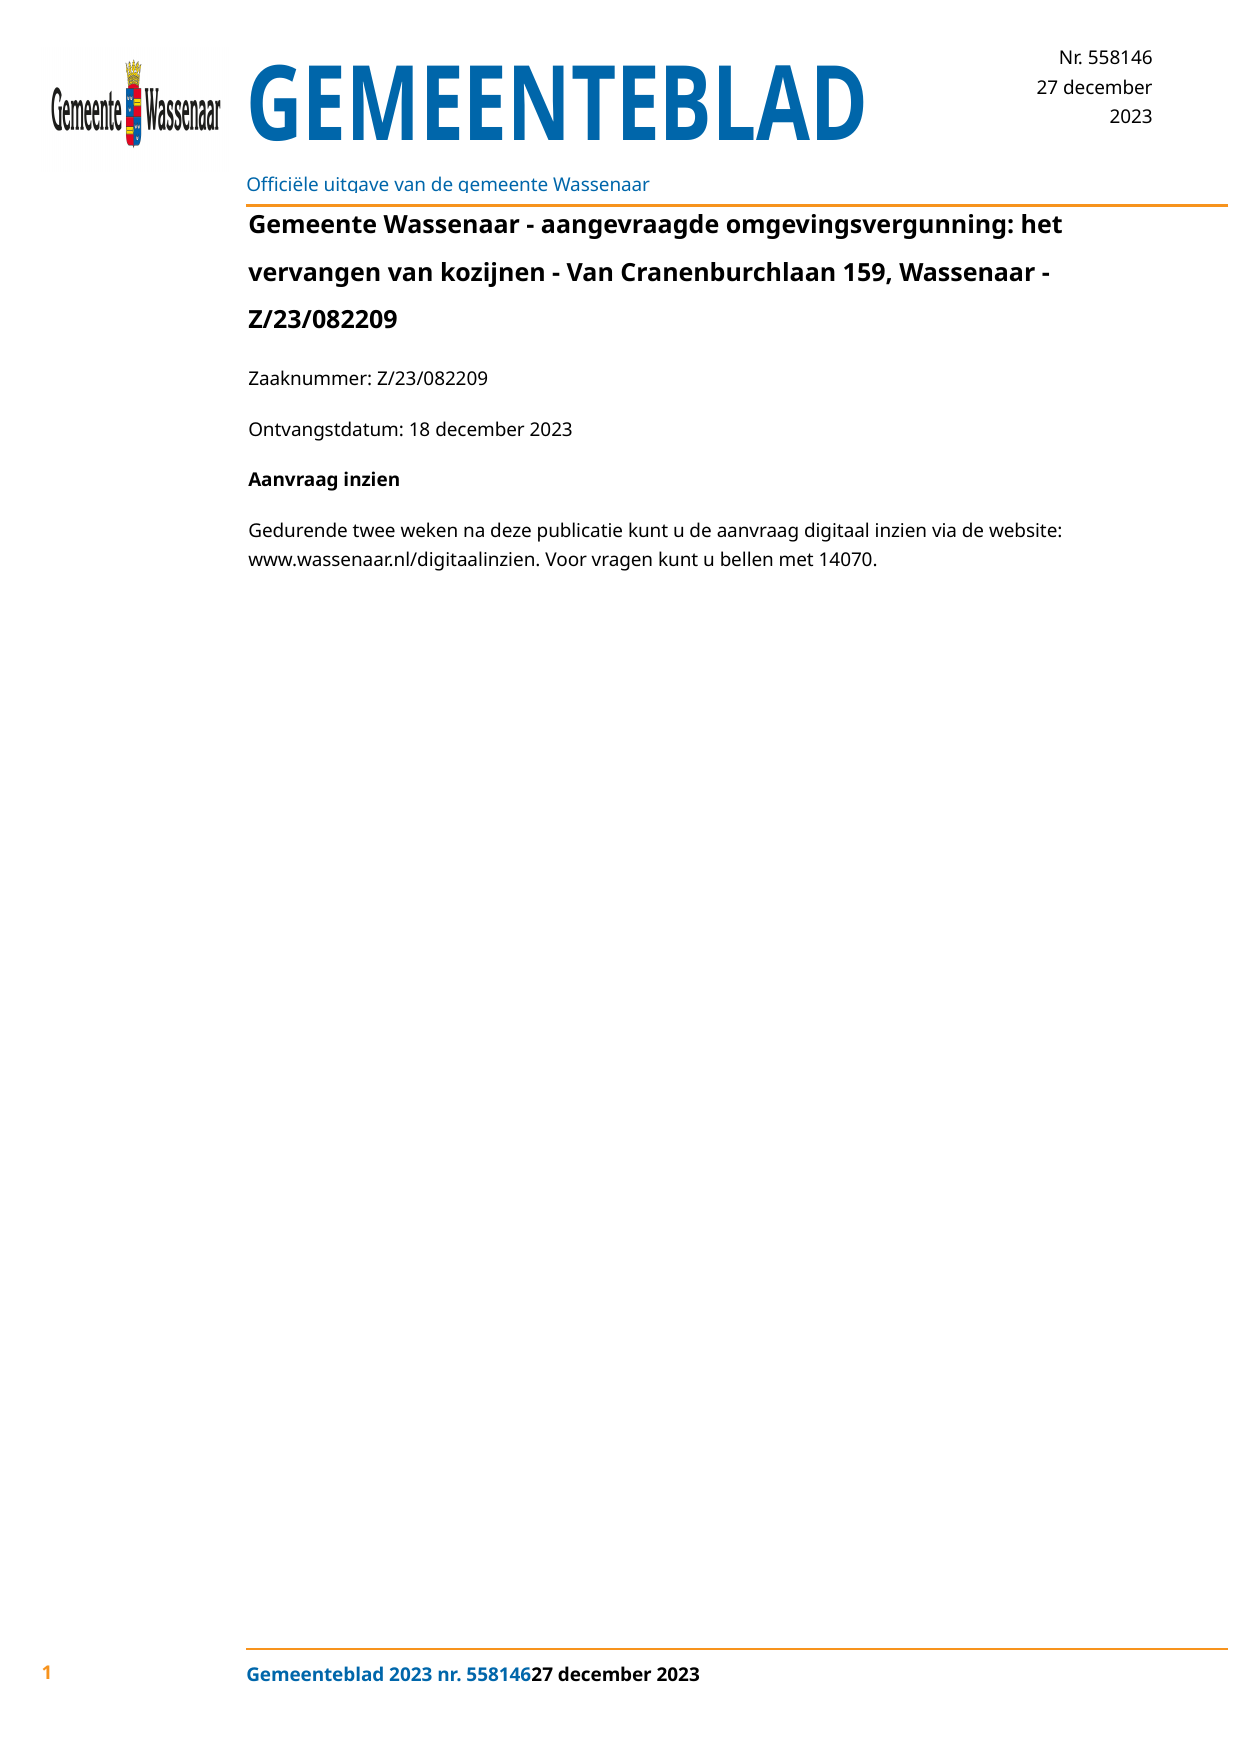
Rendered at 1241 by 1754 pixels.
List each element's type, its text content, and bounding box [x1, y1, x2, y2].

text Gemeente Wassenaar - aangevraagde omgevingsvergunning: het vervangen van kozijnen - Van Cranenburchlaan 159, Wassenaar - Z/23/082209 [248, 207, 1152, 336]
text Zaaknummer: Z/23/082209 [248, 366, 1152, 391]
text Aanvraag inzien [248, 466, 1152, 492]
text Ontvangstdatum: 18 december 2023 [248, 416, 1152, 442]
text Gedurende twee weken na deze publicatie kunt u de aanvraag digitaal inzien via de website: www.wassenaar.nl/digitaalinzien. Voor vragen kunt u bellen met 14070. [248, 517, 1152, 572]
picture [41, 47, 231, 172]
